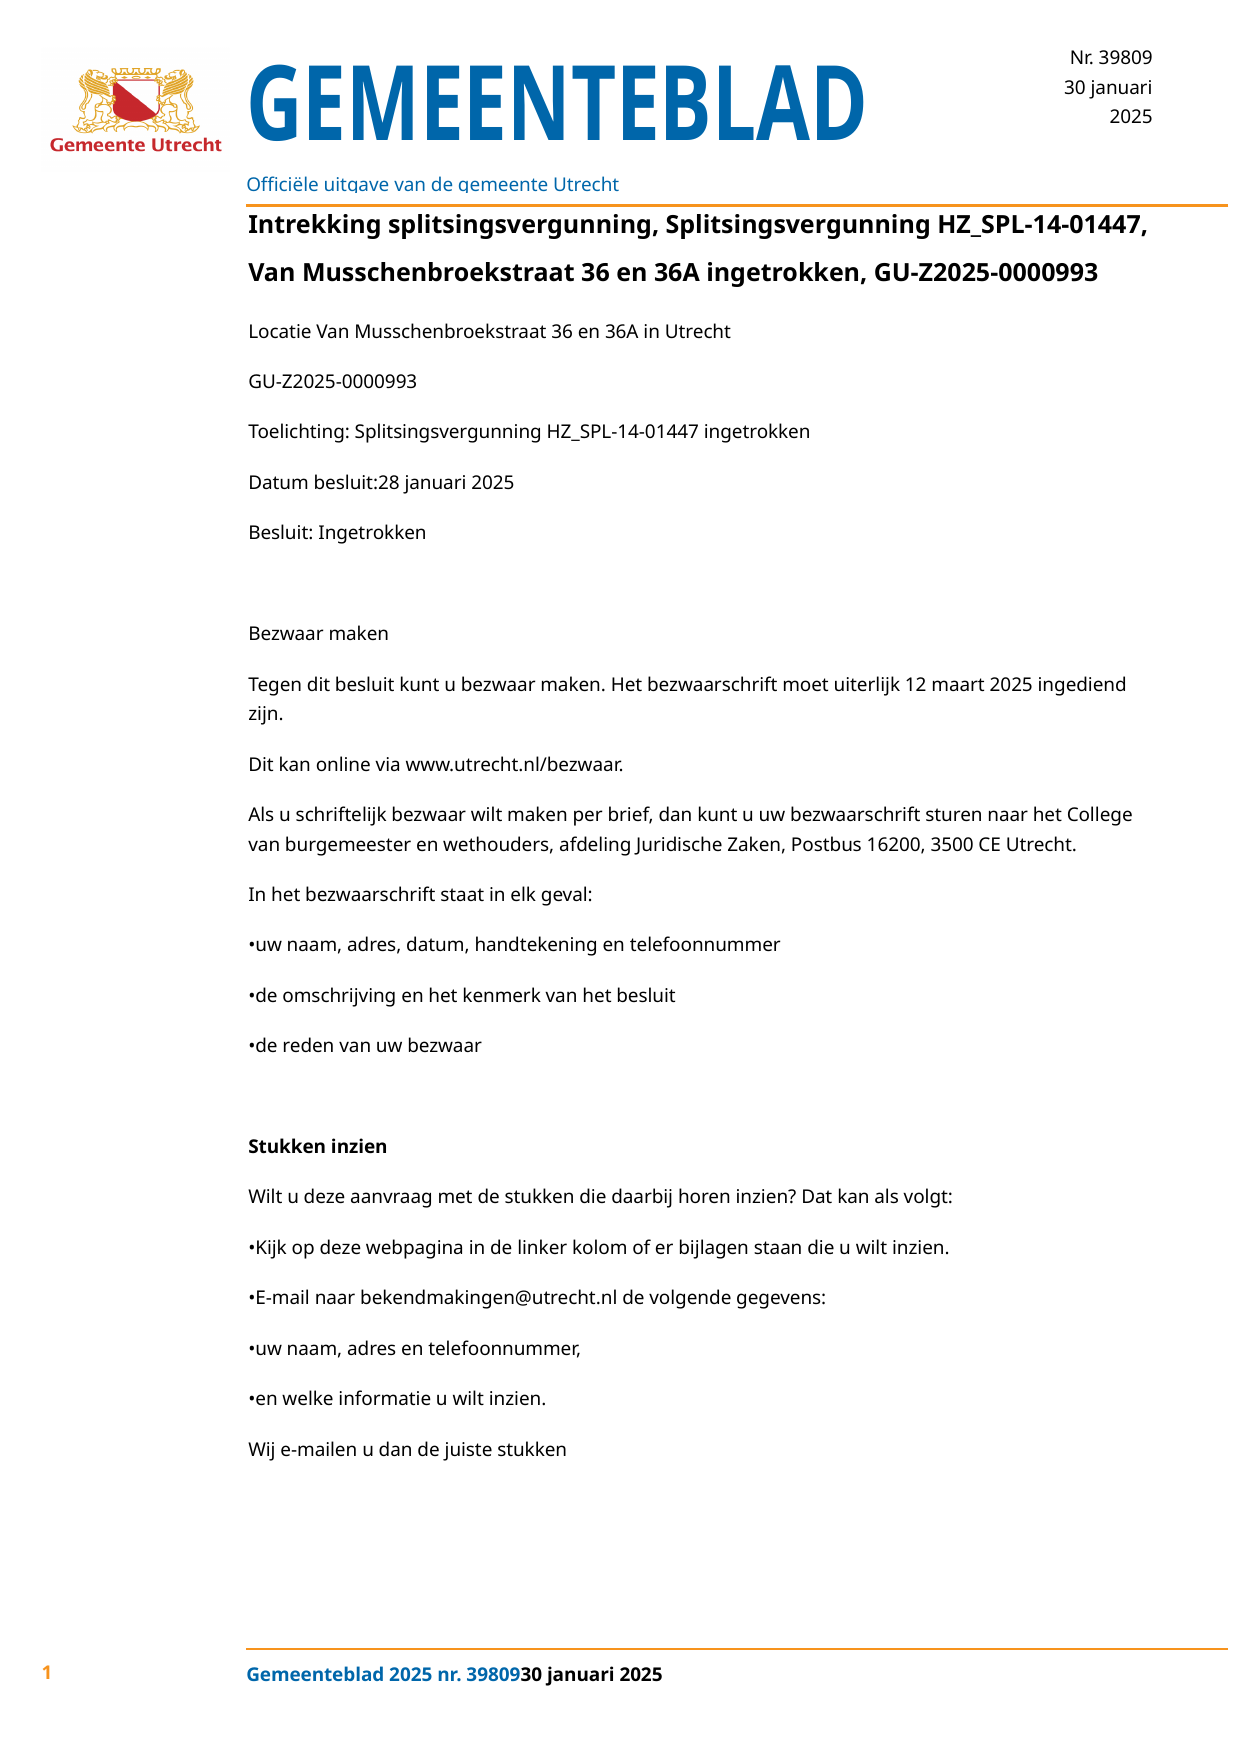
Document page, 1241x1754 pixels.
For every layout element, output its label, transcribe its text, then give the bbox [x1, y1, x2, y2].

text Stukken inzien [248, 1133, 1152, 1159]
text Bezwaar maken [248, 620, 1152, 646]
text •de omschrijving en het kenmerk van het besluit [248, 982, 1152, 1008]
text GU-Z2025-0000993 [248, 368, 1152, 394]
text Tegen dit besluit kunt u bezwaar maken. Het bezwaarschrift moet uiterlijk 12 maart 2025 ingediend zijn. [248, 671, 1152, 726]
text •uw naam, adres en telefoonnummer, [248, 1335, 1152, 1361]
text Wilt u deze aanvraag met de stukken die daarbij horen inzien? Dat kan als volgt: [248, 1184, 1152, 1209]
text Toelichting: Splitsingsvergunning HZ_SPL-14-01447 ingetrokken [248, 419, 1152, 444]
text Intrekking splitsingsvergunning, Splitsingsvergunning HZ_SPL-14-01447, Van Musschenbroekstraat 36 en 36A ingetrokken, GU-Z2025-0000993 [248, 207, 1152, 288]
text •en welke informatie u wilt inzien. [248, 1385, 1152, 1411]
text •de reden van uw bezwaar [248, 1032, 1152, 1058]
text In het bezwaarschrift staat in elk geval: [248, 881, 1152, 907]
text •uw naam, adres, datum, handtekening en telefoonnummer [248, 932, 1152, 957]
text Datum besluit:28 januari 2025 [248, 469, 1152, 495]
text Dit kan online via www.utrecht.nl/bezwaar. [248, 751, 1152, 777]
text Wij e-mailen u dan de juiste stukken [248, 1436, 1152, 1462]
text Besluit: Ingetrokken [248, 519, 1152, 545]
text Locatie Van Musschenbroekstraat 36 en 36A in Utrecht [248, 318, 1152, 344]
text •Kijk op deze webpagina in de linker kolom of er bijlagen staan die u wilt inzien. [248, 1234, 1152, 1260]
picture [41, 47, 231, 172]
text Als u schriftelijk bezwaar wilt maken per brief, dan kunt u uw bezwaarschrift sturen naar het College van burgemeester en wethouders, afdeling Juridische Zaken, Postbus 16200, 3500 CE Utrecht. [248, 801, 1152, 857]
text •E-mail naar bekendmakingen@utrecht.nl de volgende gegevens: [248, 1284, 1152, 1310]
